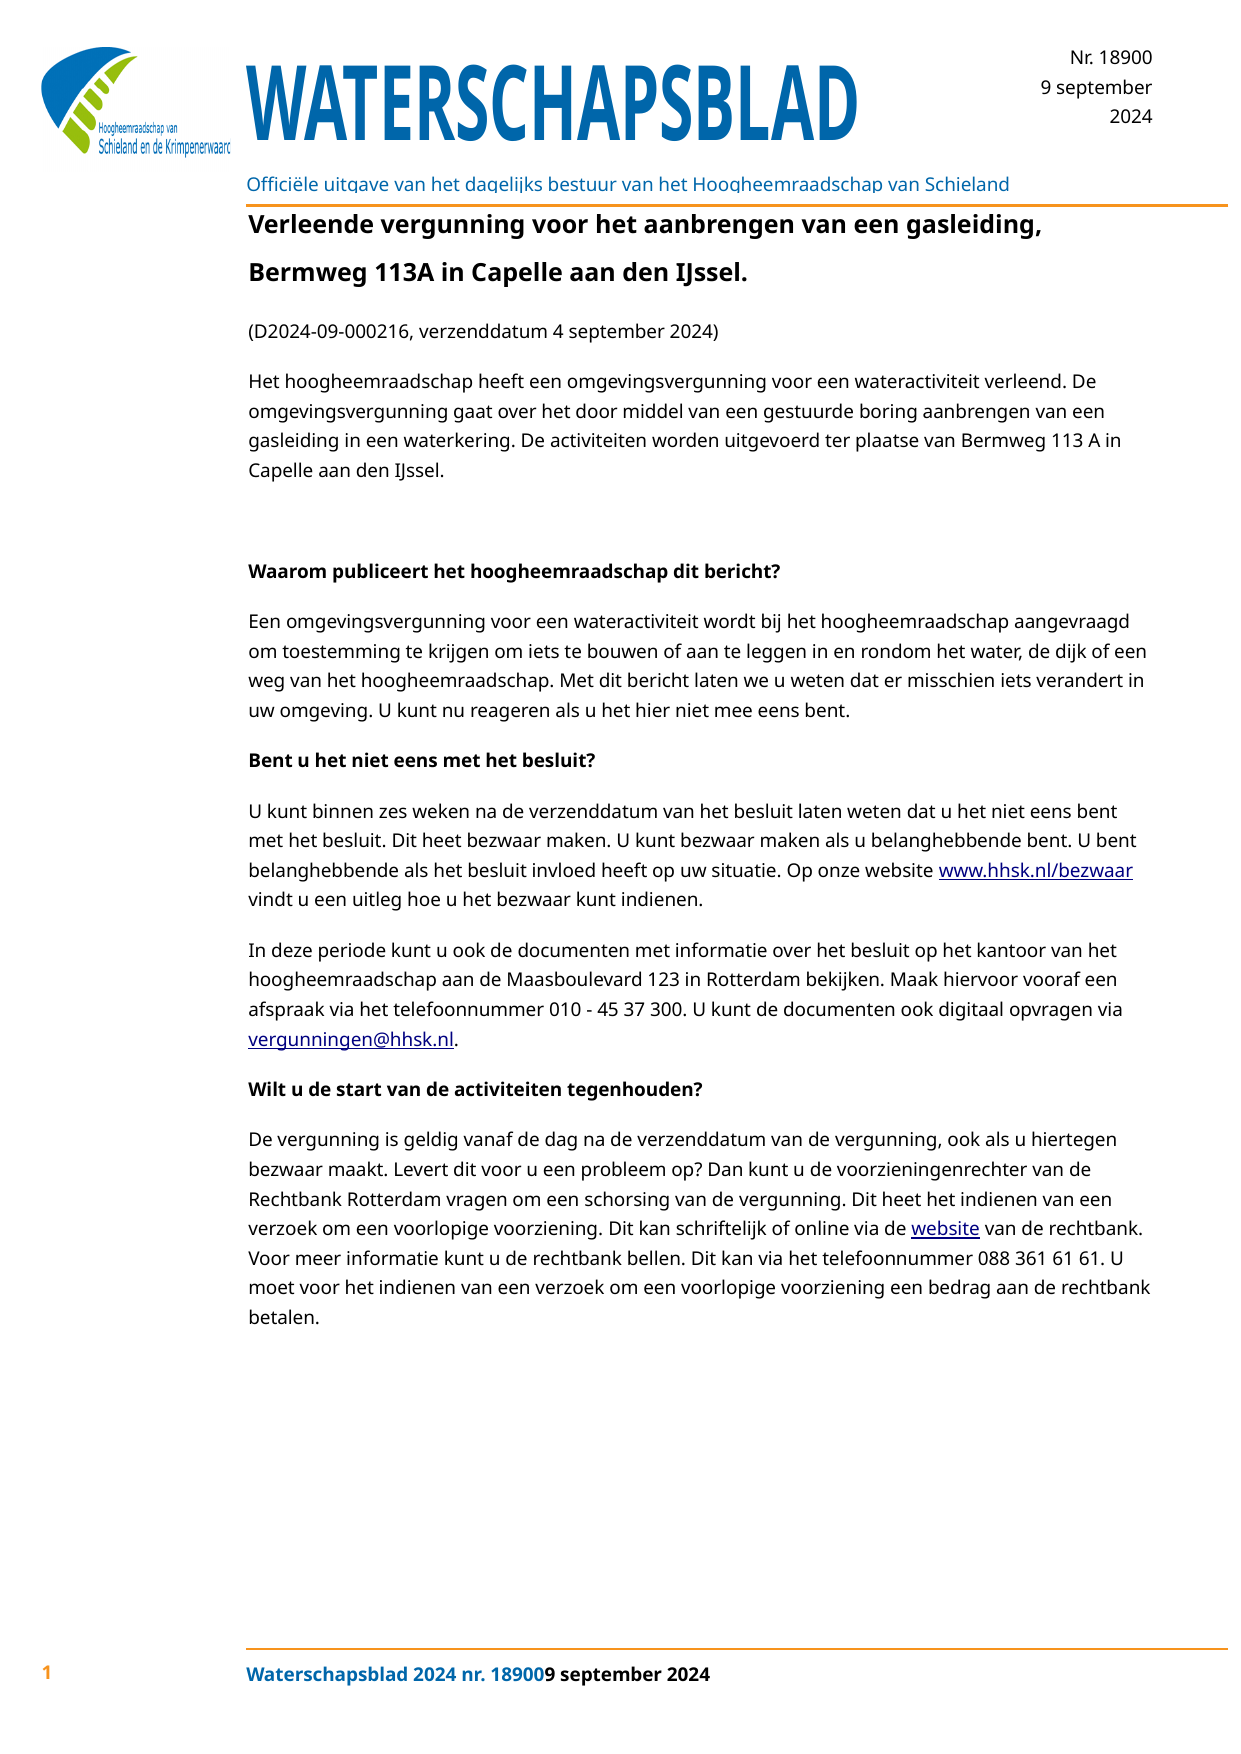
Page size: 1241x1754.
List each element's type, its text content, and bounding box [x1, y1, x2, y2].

text (D2024-09-000216, verzenddatum 4 september 2024) [248, 318, 1152, 344]
picture [41, 47, 231, 172]
text Het hoogheemraadschap heeft een omgevingsvergunning voor een wateractiviteit verleend. De omgevingsvergunning gaat over het door middel van een gestuurde boring aanbrengen van een gasleiding in een waterkering. De activiteiten worden uitgevoerd ter plaatse van Bermweg 113 A in Capelle aan den IJssel. [248, 368, 1152, 483]
text Wilt u de start van de activiteiten tegenhouden? [248, 1076, 1152, 1102]
text Bent u het niet eens met het besluit? [248, 747, 1152, 773]
text In deze periode kunt u ook de documenten met informatie over het besluit op het kantoor van het hoogheemraadschap aan de Maasboulevard 123 in Rotterdam bekijken. Maak hiervoor vooraf een afspraak via het telefoonnummer 010 - 45 37 300. U kunt de documenten ook digitaal opvragen via vergunningen@hhsk.nl. [248, 937, 1152, 1052]
text De vergunning is geldig vanaf de dag na de verzenddatum van de vergunning, ook als u hiertegen bezwaar maakt. Levert dit voor u een probleem op? Dan kunt u de voorzieningenrechter van de Rechtbank Rotterdam vragen om een schorsing van de vergunning. Dit heet het indienen van een verzoek om een voorlopige voorziening. Dit kan schriftelijk of online via de website van de rechtbank. Voor meer informatie kunt u de rechtbank bellen. Dit kan via het telefoonnummer 088 361 61 61. U moet voor het indienen van een verzoek om een voorlopige voorziening een bedrag aan de rechtbank betalen. [248, 1127, 1152, 1330]
text Verleende vergunning voor het aanbrengen van een gasleiding, Bermweg 113A in Capelle aan den IJssel. [248, 207, 1152, 288]
text Een omgevingsvergunning voor een wateractiviteit wordt bij het hoogheemraadschap aangevraagd om toestemming te krijgen om iets te bouwen of aan te leggen in en rondom het water, de dijk of een weg van het hoogheemraadschap. Met dit bericht laten we u weten dat er misschien iets verandert in uw omgeving. U kunt nu reageren als u het hier niet mee eens bent. [248, 608, 1152, 723]
text Waarom publiceert het hoogheemraadschap dit bericht? [248, 558, 1152, 584]
text U kunt binnen zes weken na de verzenddatum van het besluit laten weten dat u het niet eens bent met het besluit. Dit heet bezwaar maken. U kunt bezwaar maken als u belanghebbende bent. U bent belanghebbende als het besluit invloed heeft op uw situatie. Op onze website www.hhsk.nl/bezwaar vindt u een uitleg hoe u het bezwaar kunt indienen. [248, 798, 1152, 912]
